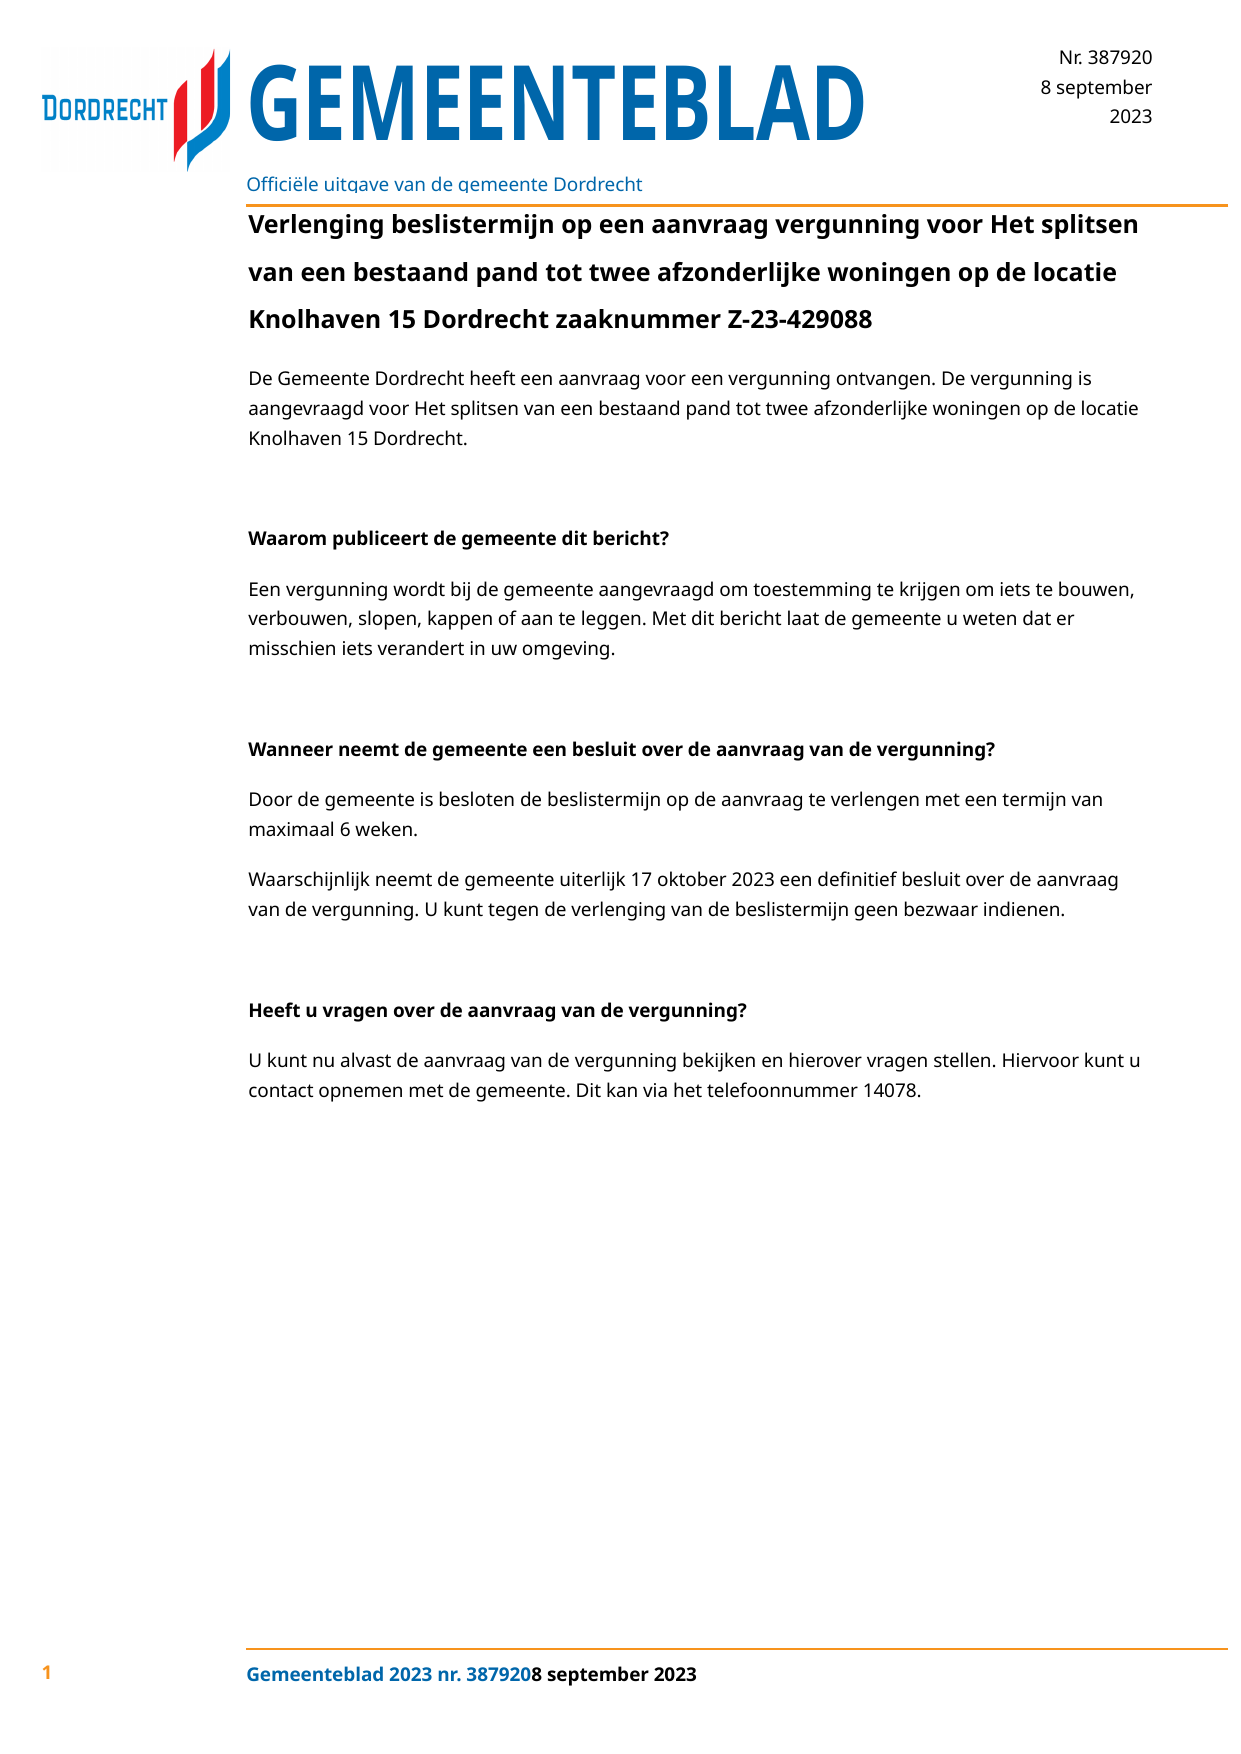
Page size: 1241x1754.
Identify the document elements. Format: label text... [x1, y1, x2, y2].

text Waarschijnlijk neemt de gemeente uiterlijk 17 oktober 2023 een definitief besluit over de aanvraag van de vergunning. U kunt tegen de verlenging van de beslistermijn geen bezwaar indienen. [248, 866, 1152, 922]
text Waarom publiceert de gemeente dit bericht? [248, 526, 1152, 551]
text Heeft u vragen over de aanvraag van de vergunning? [248, 997, 1152, 1022]
picture [41, 47, 231, 172]
text De Gemeente Dordrecht heeft een aanvraag voor een vergunning ontvangen. De vergunning is aangevraagd voor Het splitsen van een bestaand pand tot twee afzonderlijke woningen op de locatie Knolhaven 15 Dordrecht. [248, 366, 1152, 450]
text Wanneer neemt de gemeente een besluit over de aanvraag van de vergunning? [248, 736, 1152, 762]
text U kunt nu alvast de aanvraag van de vergunning bekijken en hierover vragen stellen. Hiervoor kunt u contact opnemen met de gemeente. Dit kan via het telefoonnummer 14078. [248, 1047, 1152, 1102]
text Een vergunning wordt bij de gemeente aangevraagd om toestemming te krijgen om iets te bouwen, verbouwen, slopen, kappen of aan te leggen. Met dit bericht laat de gemeente u weten dat er misschien iets verandert in uw omgeving. [248, 576, 1152, 661]
text Verlenging beslistermijn op een aanvraag vergunning voor Het splitsen van een bestaand pand tot twee afzonderlijke woningen op de locatie Knolhaven 15 Dordrecht zaaknummer Z-23-429088 [248, 207, 1152, 336]
text Door de gemeente is besloten de beslistermijn op de aanvraag te verlengen met een termijn van maximaal 6 weken. [248, 786, 1152, 842]
